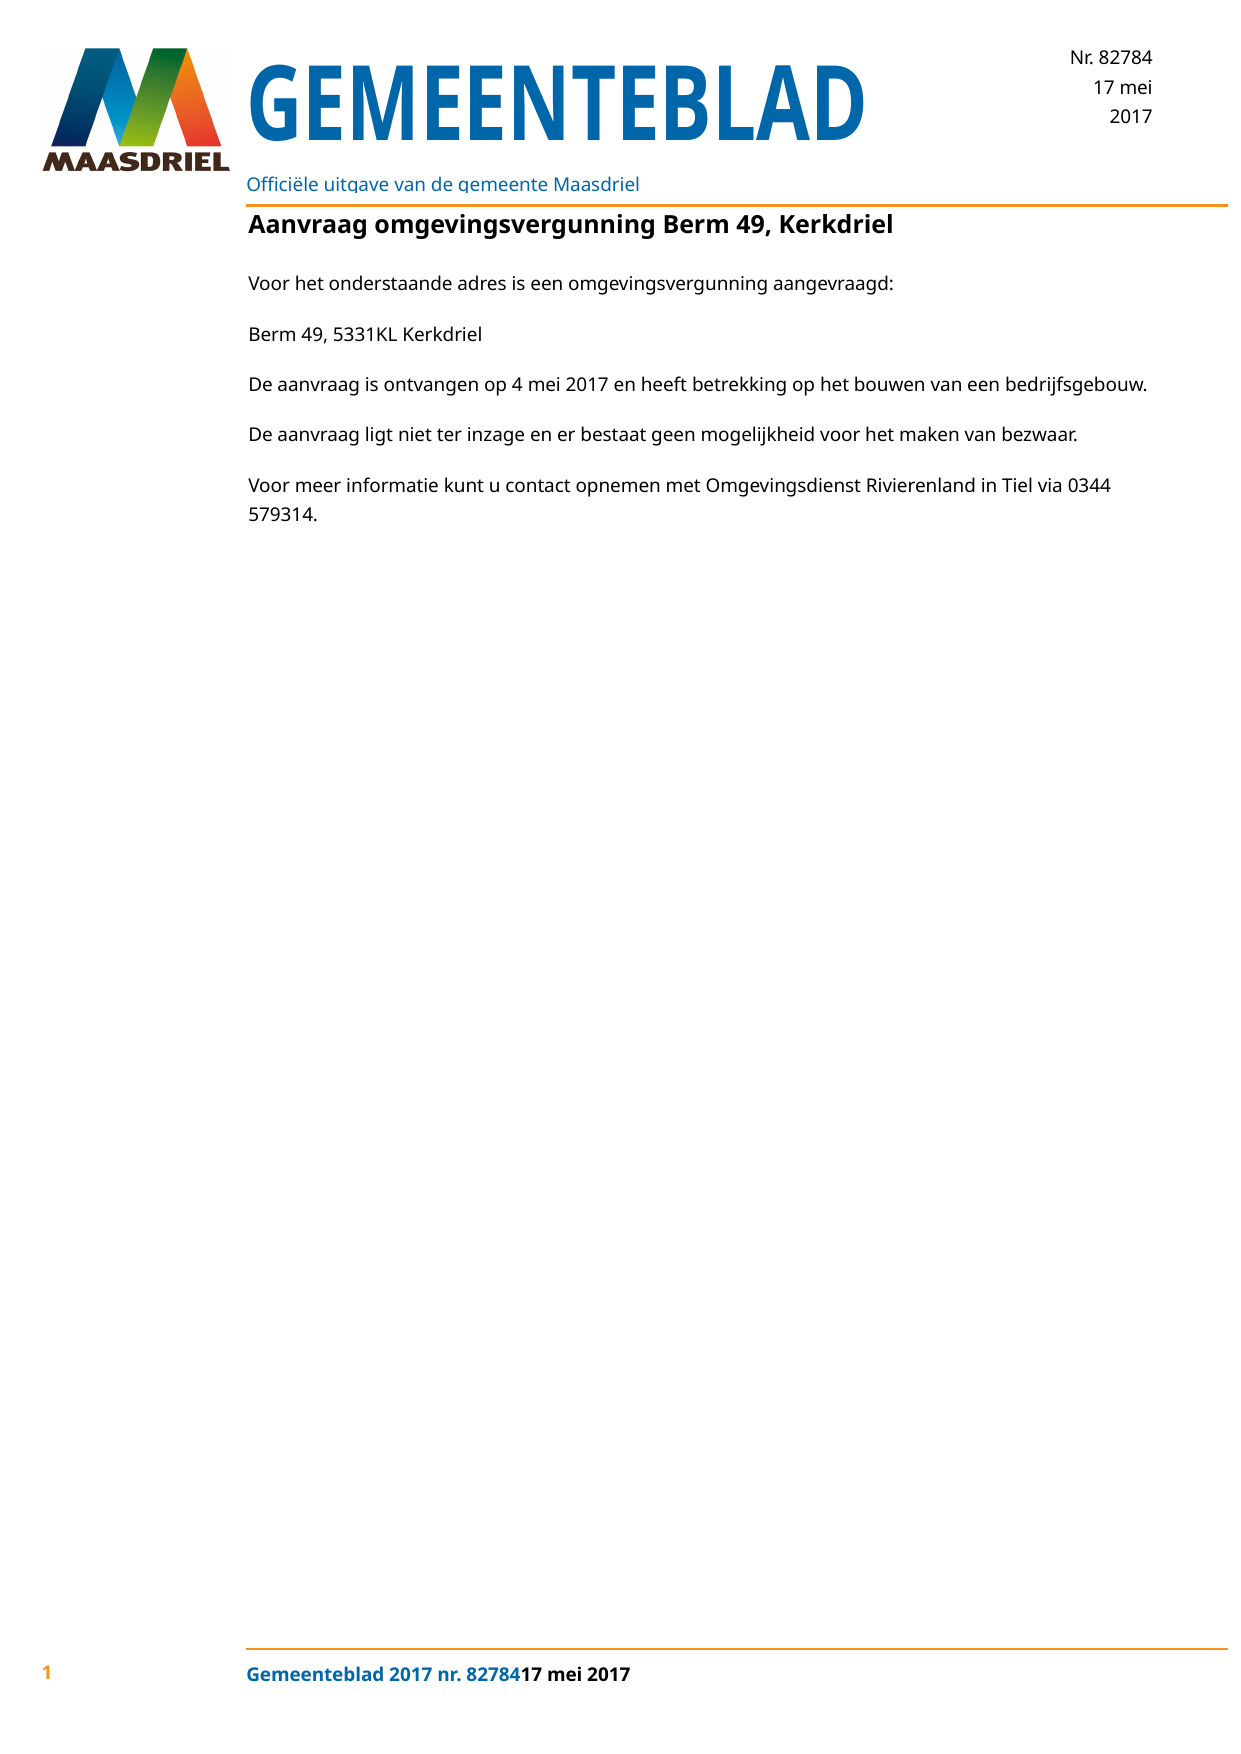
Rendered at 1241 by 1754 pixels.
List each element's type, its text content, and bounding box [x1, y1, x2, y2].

text De aanvraag ligt niet ter inzage en er bestaat geen mogelijkheid voor het maken van bezwaar. [248, 422, 1152, 447]
text Voor meer informatie kunt u contact opnemen met Omgevingsdienst Rivierenland in Tiel via 0344 579314. [248, 472, 1152, 527]
text Berm 49, 5331KL Kerkdriel [248, 321, 1152, 346]
picture [41, 47, 231, 172]
text De aanvraag is ontvangen op 4 mei 2017 en heeft betrekking op het bouwen van een bedrijfsgebouw. [248, 371, 1152, 397]
text Aanvraag omgevingsvergunning Berm 49, Kerkdriel [248, 207, 1152, 241]
text Voor het onderstaande adres is een omgevingsvergunning aangevraagd: [248, 270, 1152, 296]
